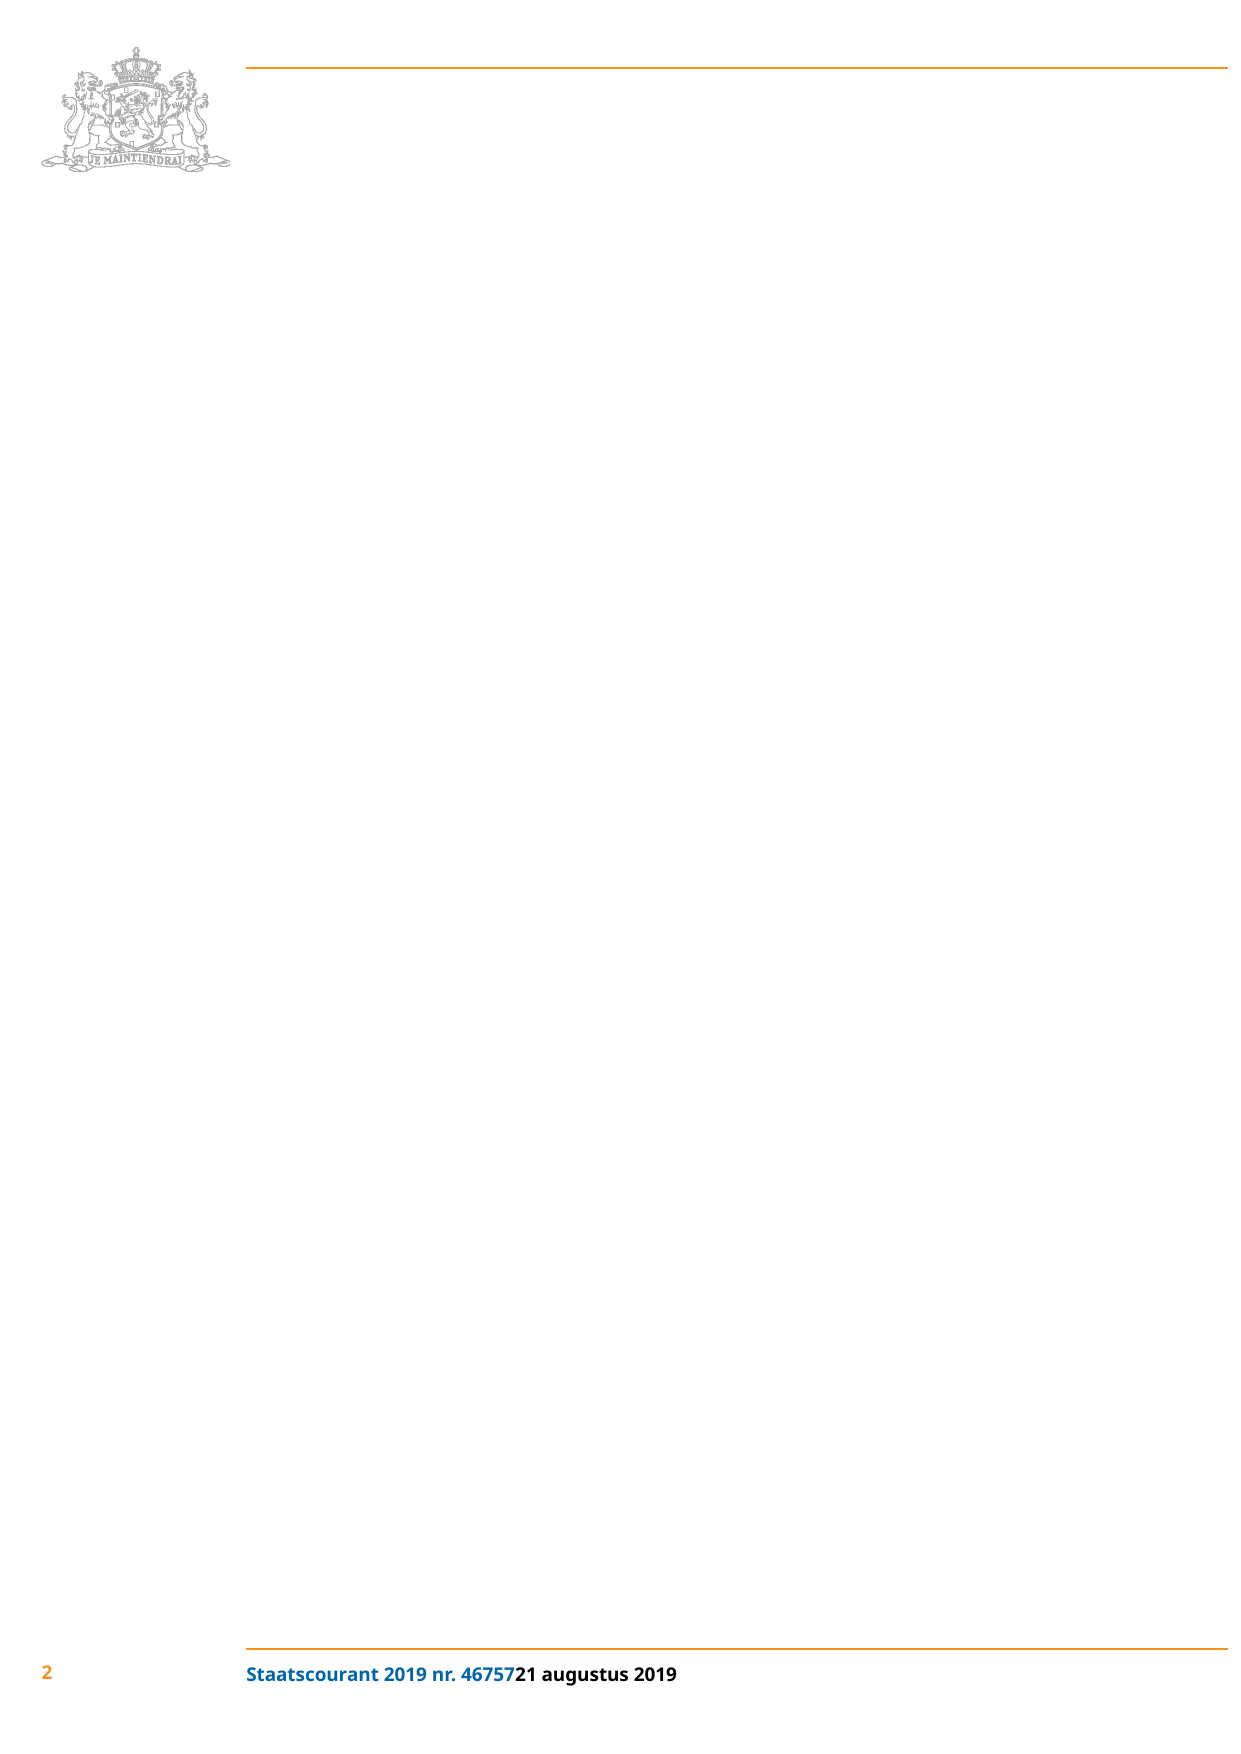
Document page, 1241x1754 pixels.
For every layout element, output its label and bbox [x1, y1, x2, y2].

picture [41, 47, 231, 172]
